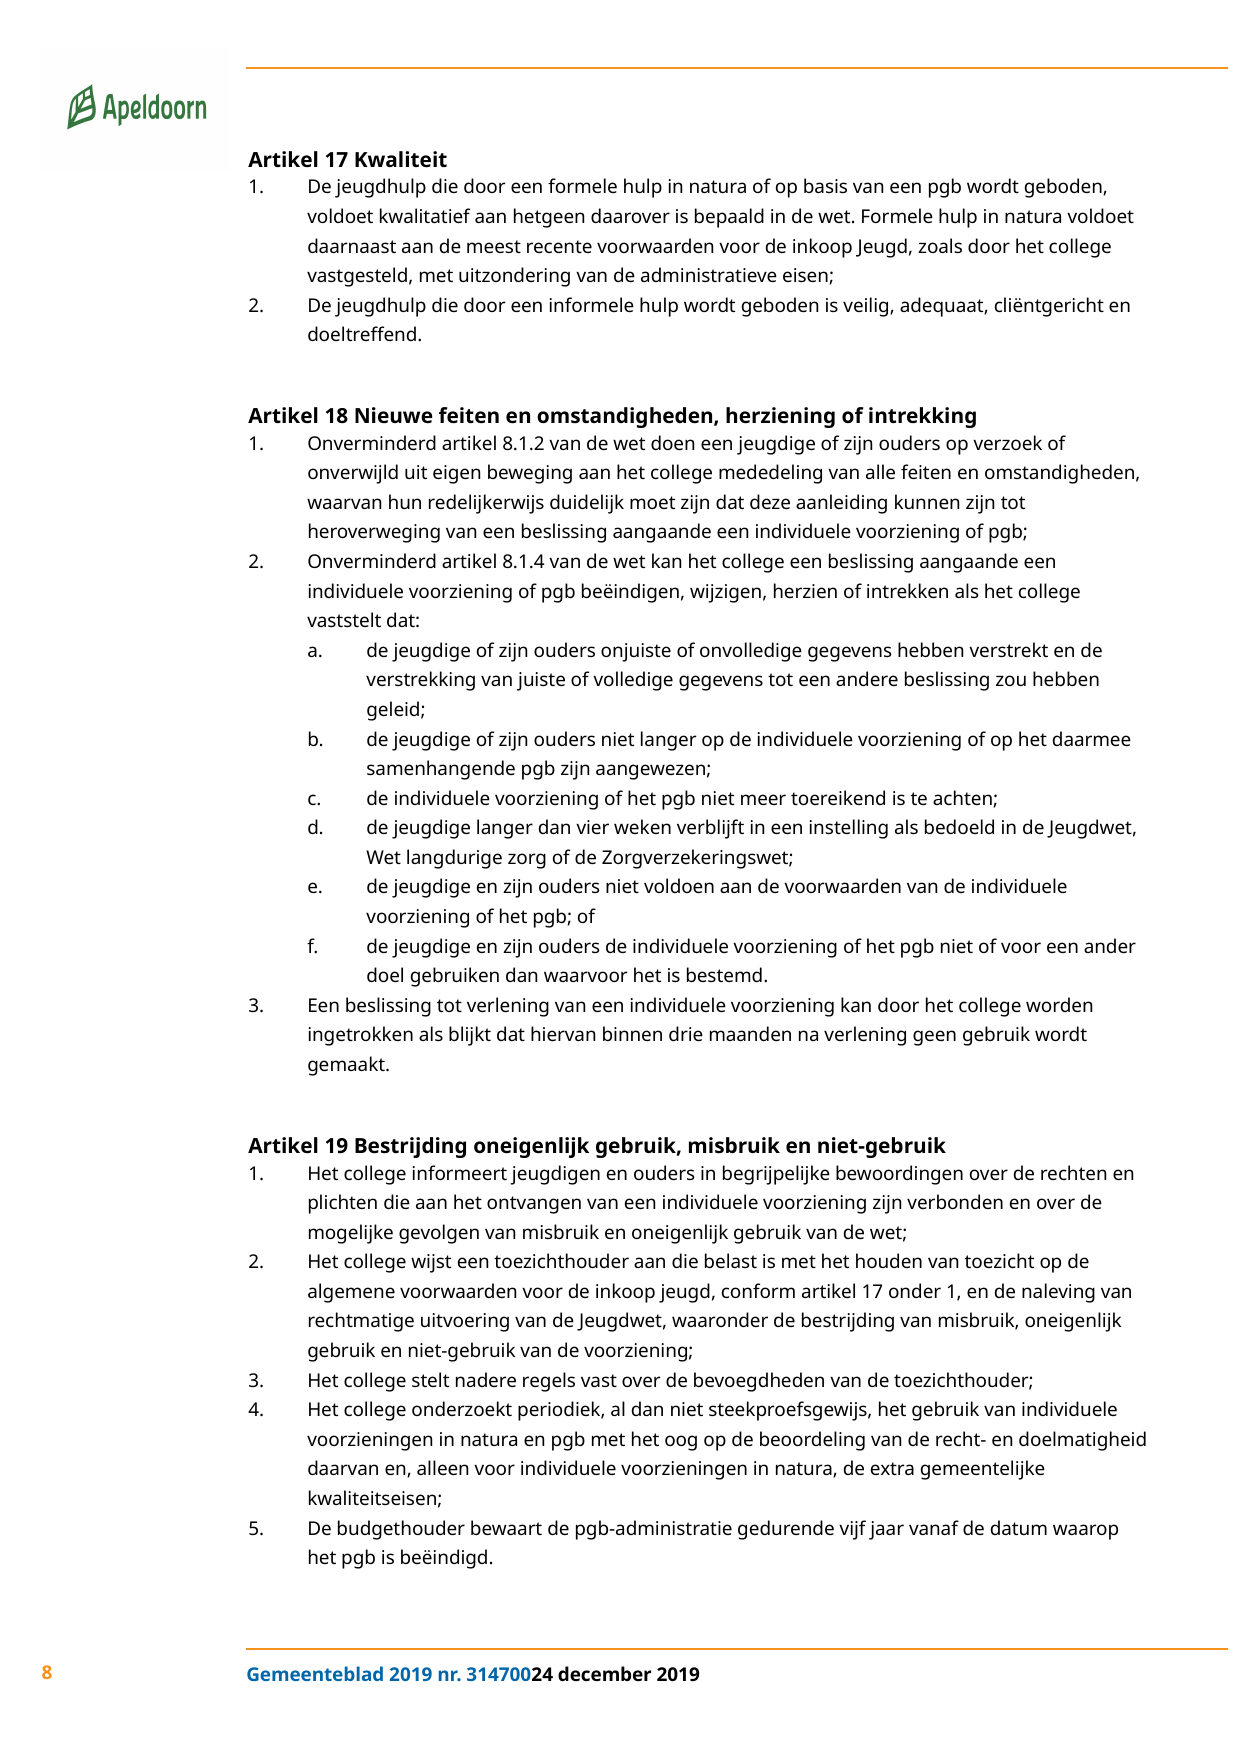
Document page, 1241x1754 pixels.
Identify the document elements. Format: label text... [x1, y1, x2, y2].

list de jeugdige en zijn ouders de individuele voorziening of het pgb niet of voor een ander doel gebruiken dan waarvoor het is bestemd. [307, 933, 1152, 988]
list De jeugdhulp die door een informele hulp wordt geboden is veilig, adequaat, cliëntgericht en doeltreffend. [248, 292, 1152, 347]
list Het college wijst een toezichthouder aan die belast is met het houden van toezicht op de algemene voorwaarden voor de inkoop jeugd, conform artikel 17 onder 1, en de naleving van rechtmatige uitvoering van de Jeugdwet, waaronder de bestrijding van misbruik, oneigenlijk gebruik en niet-gebruik van de voorziening; [248, 1248, 1152, 1363]
list De budgethouder bewaart de pgb-administratie gedurende vijf jaar vanaf de datum waarop het pgb is beëindigd. [248, 1515, 1152, 1570]
list de individuele voorziening of het pgb niet meer toereikend is te achten; [307, 785, 1152, 811]
list de jeugdige of zijn ouders niet langer op de individuele voorziening of op het daarmee samenhangende pgb zijn aangewezen; [307, 726, 1152, 781]
list de jeugdige langer dan vier weken verblijft in een instelling als bedoeld in de Jeugdwet, Wet langdurige zorg of de Zorgverzekeringswet; [307, 814, 1152, 870]
list Onverminderd artikel 8.1.4 van de wet kan het college een beslissing aangaande een individuele voorziening of pgb beëindigen, wijzigen, herzien of intrekken als het college vaststelt dat: [248, 548, 1152, 633]
list de jeugdige of zijn ouders onjuiste of onvolledige gegevens hebben verstrekt en de verstrekking van juiste of volledige gegevens tot een andere beslissing zou hebben geleid; [307, 637, 1152, 722]
text Artikel 18 Nieuwe feiten en omstandigheden, herziening of intrekking [248, 402, 1152, 430]
list De jeugdhulp die door een formele hulp in natura of op basis van een pgb wordt geboden, voldoet kwalitatief aan hetgeen daarover is bepaald in de wet. Formele hulp in natura voldoet daarnaast aan de meest recente voorwaarden voor de inkoop Jeugd, zoals door het college vastgesteld, met uitzondering van de administratieve eisen; [248, 174, 1152, 288]
text Artikel 17 Kwaliteit [248, 145, 1152, 174]
list Het college stelt nadere regels vast over de bevoegdheden van de toezichthouder; [248, 1367, 1152, 1392]
list Onverminderd artikel 8.1.2 van de wet doen een jeugdige of zijn ouders op verzoek of onverwijld uit eigen beweging aan het college mededeling van alle feiten en omstandigheden, waarvan hun redelijkerwijs duidelijk moet zijn dat deze aanleiding kunnen zijn tot heroverweging van een beslissing aangaande een individuele voorziening of pgb; [248, 430, 1152, 544]
text Artikel 19 Bestrijding oneigenlijk gebruik, misbruik en niet-gebruik [248, 1131, 1152, 1160]
list de jeugdige en zijn ouders niet voldoen aan de voorwaarden van de individuele voorziening of het pgb; of [307, 874, 1152, 929]
picture [41, 47, 231, 172]
list Een beslissing tot verlening van een individuele voorziening kan door het college worden ingetrokken als blijkt dat hiervan binnen drie maanden na verlening geen gebruik wordt gemaakt. [248, 992, 1152, 1077]
list Het college onderzoekt periodiek, al dan niet steekproefsgewijs, het gebruik van individuele voorzieningen in natura en pgb met het oog op de beoordeling van de recht- en doelmatigheid daarvan en, alleen voor individuele voorzieningen in natura, de extra gemeentelijke kwaliteitseisen; [248, 1396, 1152, 1511]
list Het college informeert jeugdigen en ouders in begrijpelijke bewoordingen over de rechten en plichten die aan het ontvangen van een individuele voorziening zijn verbonden en over de mogelijke gevolgen van misbruik en oneigenlijk gebruik van de wet; [248, 1160, 1152, 1244]
